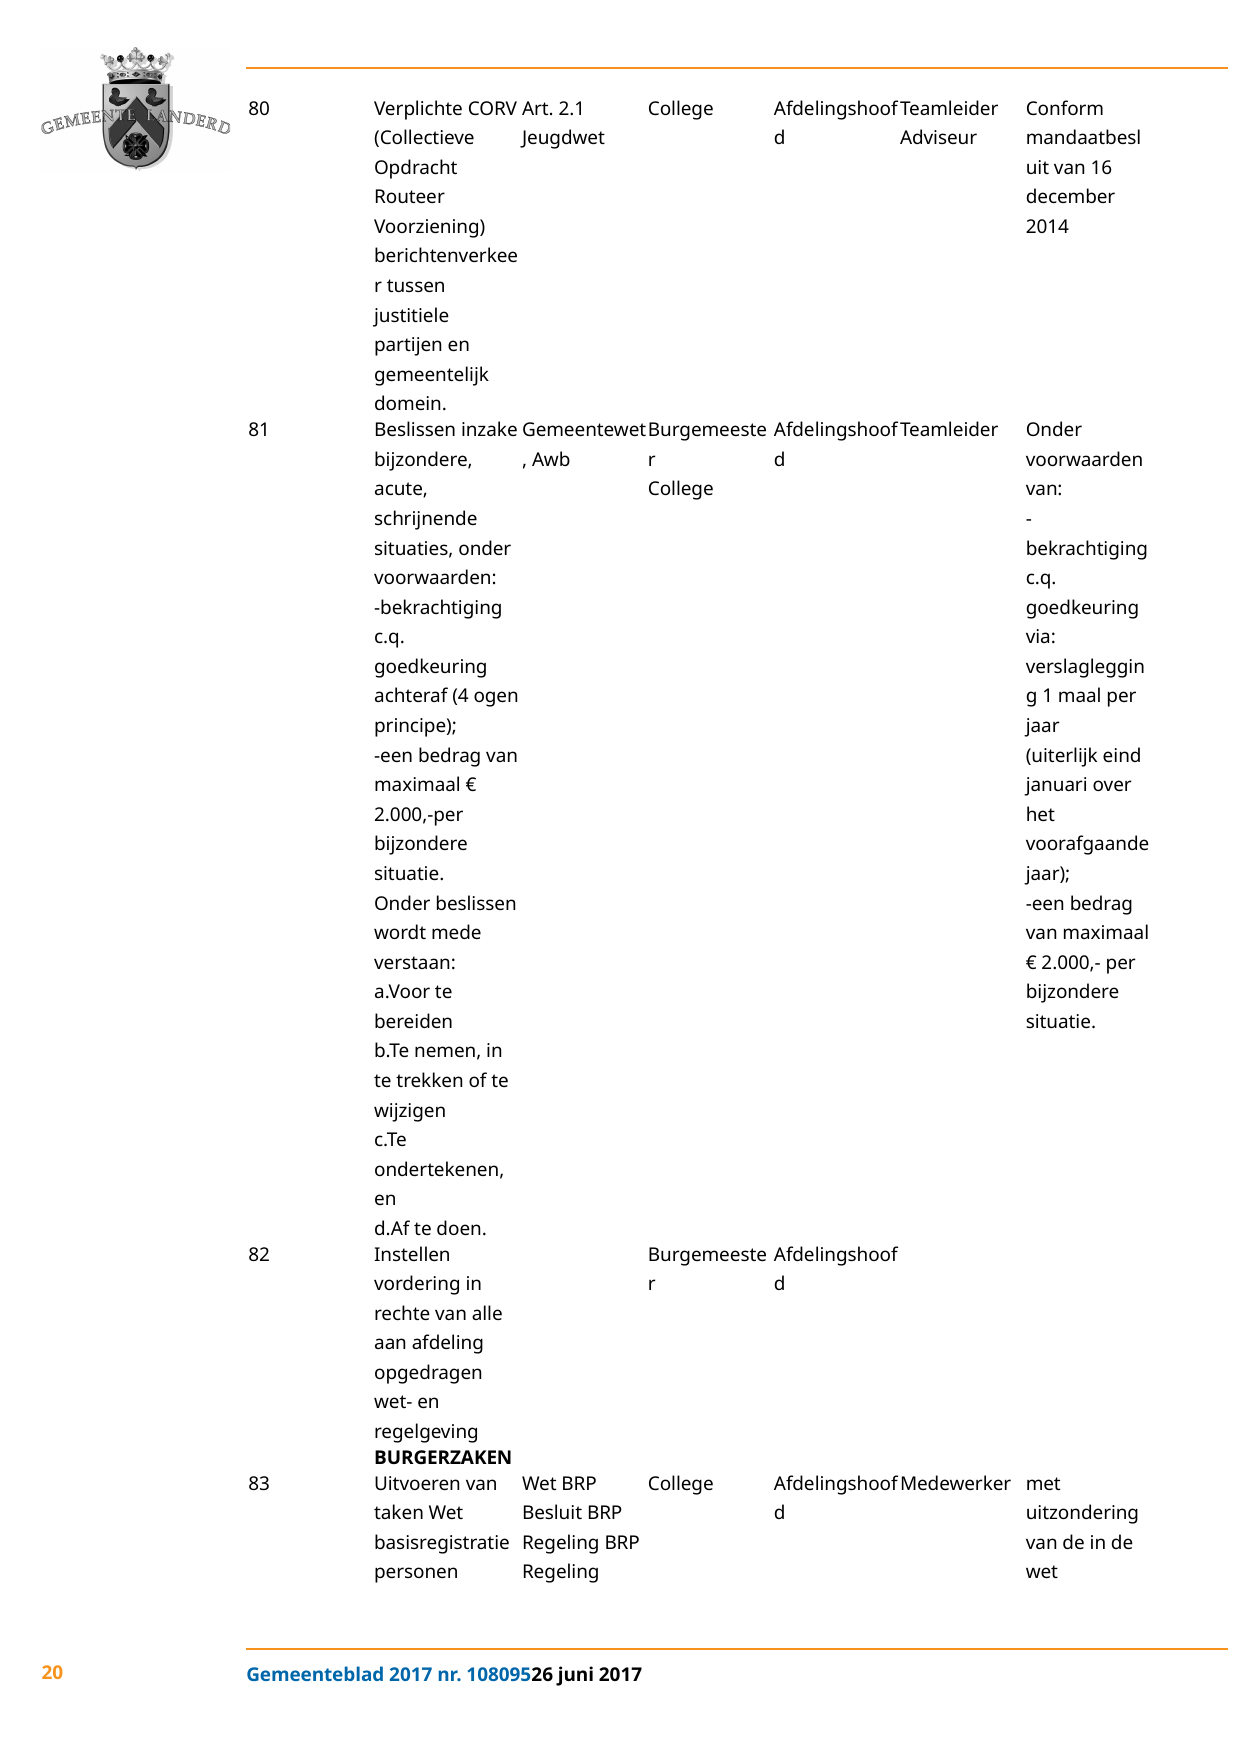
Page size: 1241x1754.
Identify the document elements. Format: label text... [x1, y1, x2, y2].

table_cell Gemeentewet, Awb [522, 416, 648, 1241]
table_cell Verplichte CORV (Collectieve Opdracht Routeer Voorziening) berichtenverkeer tussen justitiele partijen en gemeentelijk domein. [374, 95, 522, 416]
table_cell Conform mandaatbesluit van 16 december 2014 [1026, 95, 1152, 416]
table_cell Afdelingshoofd [774, 1470, 900, 1584]
table_cell 80 [248, 95, 374, 416]
table_cell 81 [248, 416, 374, 1241]
table_cell Beslissen inzake bijzondere, acute, schrijnende situaties, onder voorwaarden: -bekrachtiging c.q. goedkeuring achteraf (4 ogen principe); -een bedrag van maximaal € 2.000,-per bijzondere situatie. Onder beslissen wordt mede verstaan: a.Voor te bereiden b.Te nemen, in te trekken of te wijzigen c.Te ondertekenen, en d.Af te doen. [374, 416, 522, 1241]
table_cell Teamleider Adviseur [900, 95, 1026, 416]
table_cell Wet BRP Besluit BRP Regeling BRP Regeling [522, 1470, 648, 1584]
table_cell Burgemeester [648, 1241, 774, 1444]
table_cell BURGERZAKEN [374, 1444, 522, 1470]
table_cell [522, 1241, 648, 1444]
table_cell Medewerker [900, 1470, 1026, 1584]
table_cell met uitzondering van de in de wet [1026, 1470, 1152, 1584]
table_cell [900, 1444, 1026, 1470]
table_cell Afdelingshoofd [774, 95, 900, 416]
picture [41, 47, 231, 172]
table_cell Onder voorwaarden van: -bekrachtiging c.q. goedkeuring via: verslaglegging 1 maal per jaar (uiterlijk eind januari over het voorafgaande jaar); -een bedrag van maximaal € 2.000,- per bijzondere situatie. [1026, 416, 1152, 1241]
table_cell Art. 2.1 Jeugdwet [522, 95, 648, 416]
table_cell [648, 1444, 774, 1470]
table_cell Afdelingshoofd [774, 1241, 900, 1444]
table_cell Instellen vordering in rechte van alle aan afdeling opgedragen wet- en regelgeving [374, 1241, 522, 1444]
table_cell Burgemeester College [648, 416, 774, 1241]
table_cell Teamleider [900, 416, 1026, 1241]
table_cell Uitvoeren van taken Wet basisregistratie personen [374, 1470, 522, 1584]
table_cell Afdelingshoofd [774, 416, 900, 1241]
table_cell [248, 1444, 374, 1470]
table_cell [900, 1241, 1026, 1444]
table_cell 82 [248, 1241, 374, 1444]
table_cell College [648, 95, 774, 416]
table_cell [522, 1444, 648, 1470]
table_cell [1026, 1241, 1152, 1444]
table_cell [774, 1444, 900, 1470]
table_cell 83 [248, 1470, 374, 1584]
table_cell [1026, 1444, 1152, 1470]
table_cell College [648, 1470, 774, 1584]
